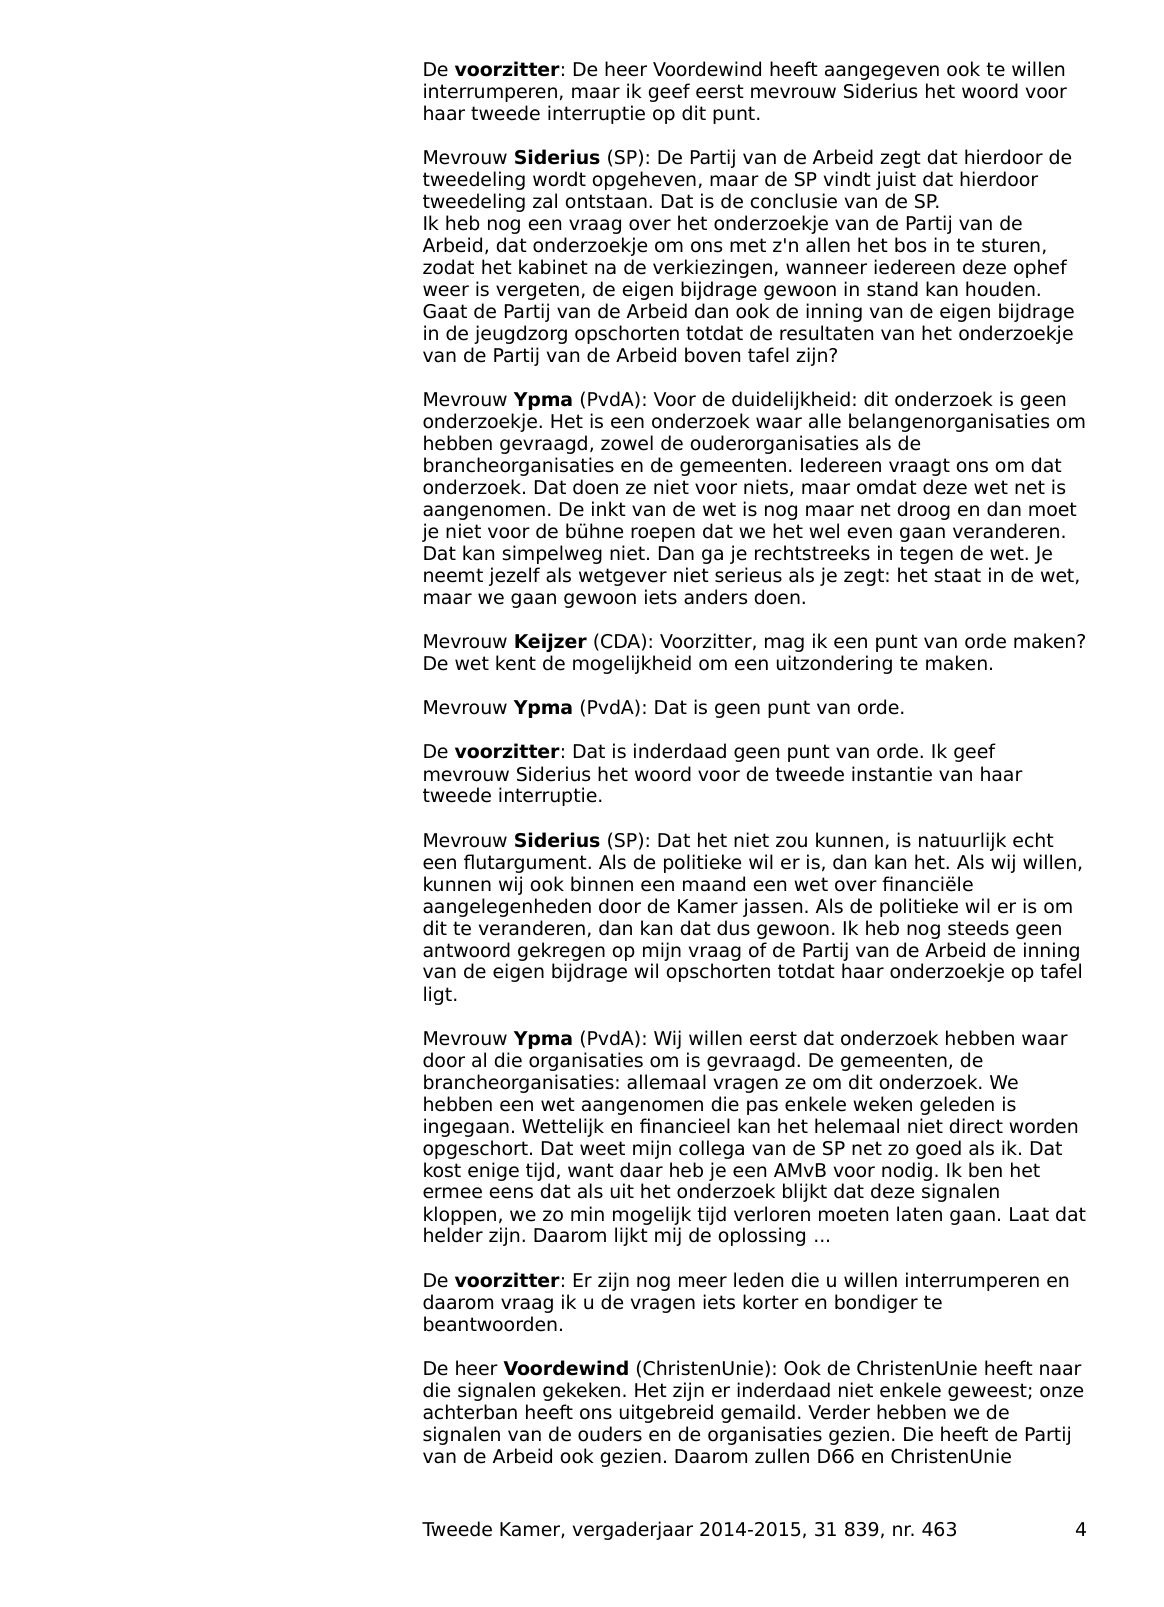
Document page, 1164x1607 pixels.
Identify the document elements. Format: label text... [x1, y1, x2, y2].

text De voorzitter: De heer Voordewind heeft aangegeven ook te willen interrumperen, maar ik geef eerst mevrouw Siderius het woord voor haar tweede interruptie op dit punt. [422, 59, 1087, 125]
text Mevrouw Ypma (PvdA): Dat is geen punt van orde. [422, 697, 1087, 719]
text Mevrouw Siderius (SP): De Partij van de Arbeid zegt dat hierdoor de tweedeling wordt opgeheven, maar de SP vindt juist dat hierdoor tweedeling zal ontstaan. Dat is de conclusie van de SP. [422, 147, 1087, 213]
text De voorzitter: Dat is inderdaad geen punt van orde. Ik geef mevrouw Siderius het woord voor de tweede instantie van haar tweede interruptie. [422, 741, 1087, 807]
text Mevrouw Siderius (SP): Dat het niet zou kunnen, is natuurlijk echt een flutargument. Als de politieke wil er is, dan kan het. Als wij willen, kunnen wij ook binnen een maand een wet over financiële aangelegenheden door de Kamer jassen. Als de politieke wil er is om dit te veranderen, dan kan dat dus gewoon. Ik heb nog steeds geen antwoord gekregen op mijn vraag of de Partij van de Arbeid de inning van de eigen bijdrage wil opschorten totdat haar onderzoekje op tafel ligt. [422, 829, 1087, 1005]
text Mevrouw Ypma (PvdA): Wij willen eerst dat onderzoek hebben waar door al die organisaties om is gevraagd. De gemeenten, de brancheorganisaties: allemaal vragen ze om dit onderzoek. We hebben een wet aangenomen die pas enkele weken geleden is ingegaan. Wettelijk en financieel kan het helemaal niet direct worden opgeschort. Dat weet mijn collega van de SP net zo goed als ik. Dat kost enige tijd, want daar heb je een AMvB voor nodig. Ik ben het ermee eens dat als uit het onderzoek blijkt dat deze signalen kloppen, we zo min mogelijk tijd verloren moeten laten gaan. Laat dat helder zijn. Daarom lijkt mij de oplossing ... [422, 1028, 1087, 1247]
text Mevrouw Ypma (PvdA): Voor de duidelijkheid: dit onderzoek is geen onderzoekje. Het is een onderzoek waar alle belangenorganisaties om hebben gevraagd, zowel de ouderorganisaties als de brancheorganisaties en de gemeenten. Iedereen vraagt ons om dat onderzoek. Dat doen ze niet voor niets, maar omdat deze wet net is aangenomen. De inkt van de wet is nog maar net droog en dan moet je niet voor de bühne roepen dat we het wel even gaan veranderen. Dat kan simpelweg niet. Dan ga je rechtstreeks in tegen de wet. Je neemt jezelf als wetgever niet serieus als je zegt: het staat in de wet, maar we gaan gewoon iets anders doen. [422, 389, 1087, 609]
text Ik heb nog een vraag over het onderzoekje van de Partij van de Arbeid, dat onderzoekje om ons met z'n allen het bos in te sturen, zodat het kabinet na de verkiezingen, wanneer iedereen deze ophef weer is vergeten, de eigen bijdrage gewoon in stand kan houden. Gaat de Partij van de Arbeid dan ook de inning van de eigen bijdrage in de jeugdzorg opschorten totdat de resultaten van het onderzoekje van de Partij van de Arbeid boven tafel zijn? [422, 213, 1087, 367]
text De heer Voordewind (ChristenUnie): Ook de ChristenUnie heeft naar die signalen gekeken. Het zijn er inderdaad niet enkele geweest; onze achterban heeft ons uitgebreid gemaild. Verder hebben we de signalen van de ouders en de organisaties gezien. Die heeft de Partij van de Arbeid ook gezien. Daarom zullen D66 en ChristenUnie [422, 1358, 1087, 1468]
text Mevrouw Keijzer (CDA): Voorzitter, mag ik een punt van orde maken? De wet kent de mogelijkheid om een uitzondering te maken. [422, 631, 1087, 675]
text De voorzitter: Er zijn nog meer leden die u willen interrumperen en daarom vraag ik u de vragen iets korter en bondiger te beantwoorden. [422, 1269, 1087, 1336]
